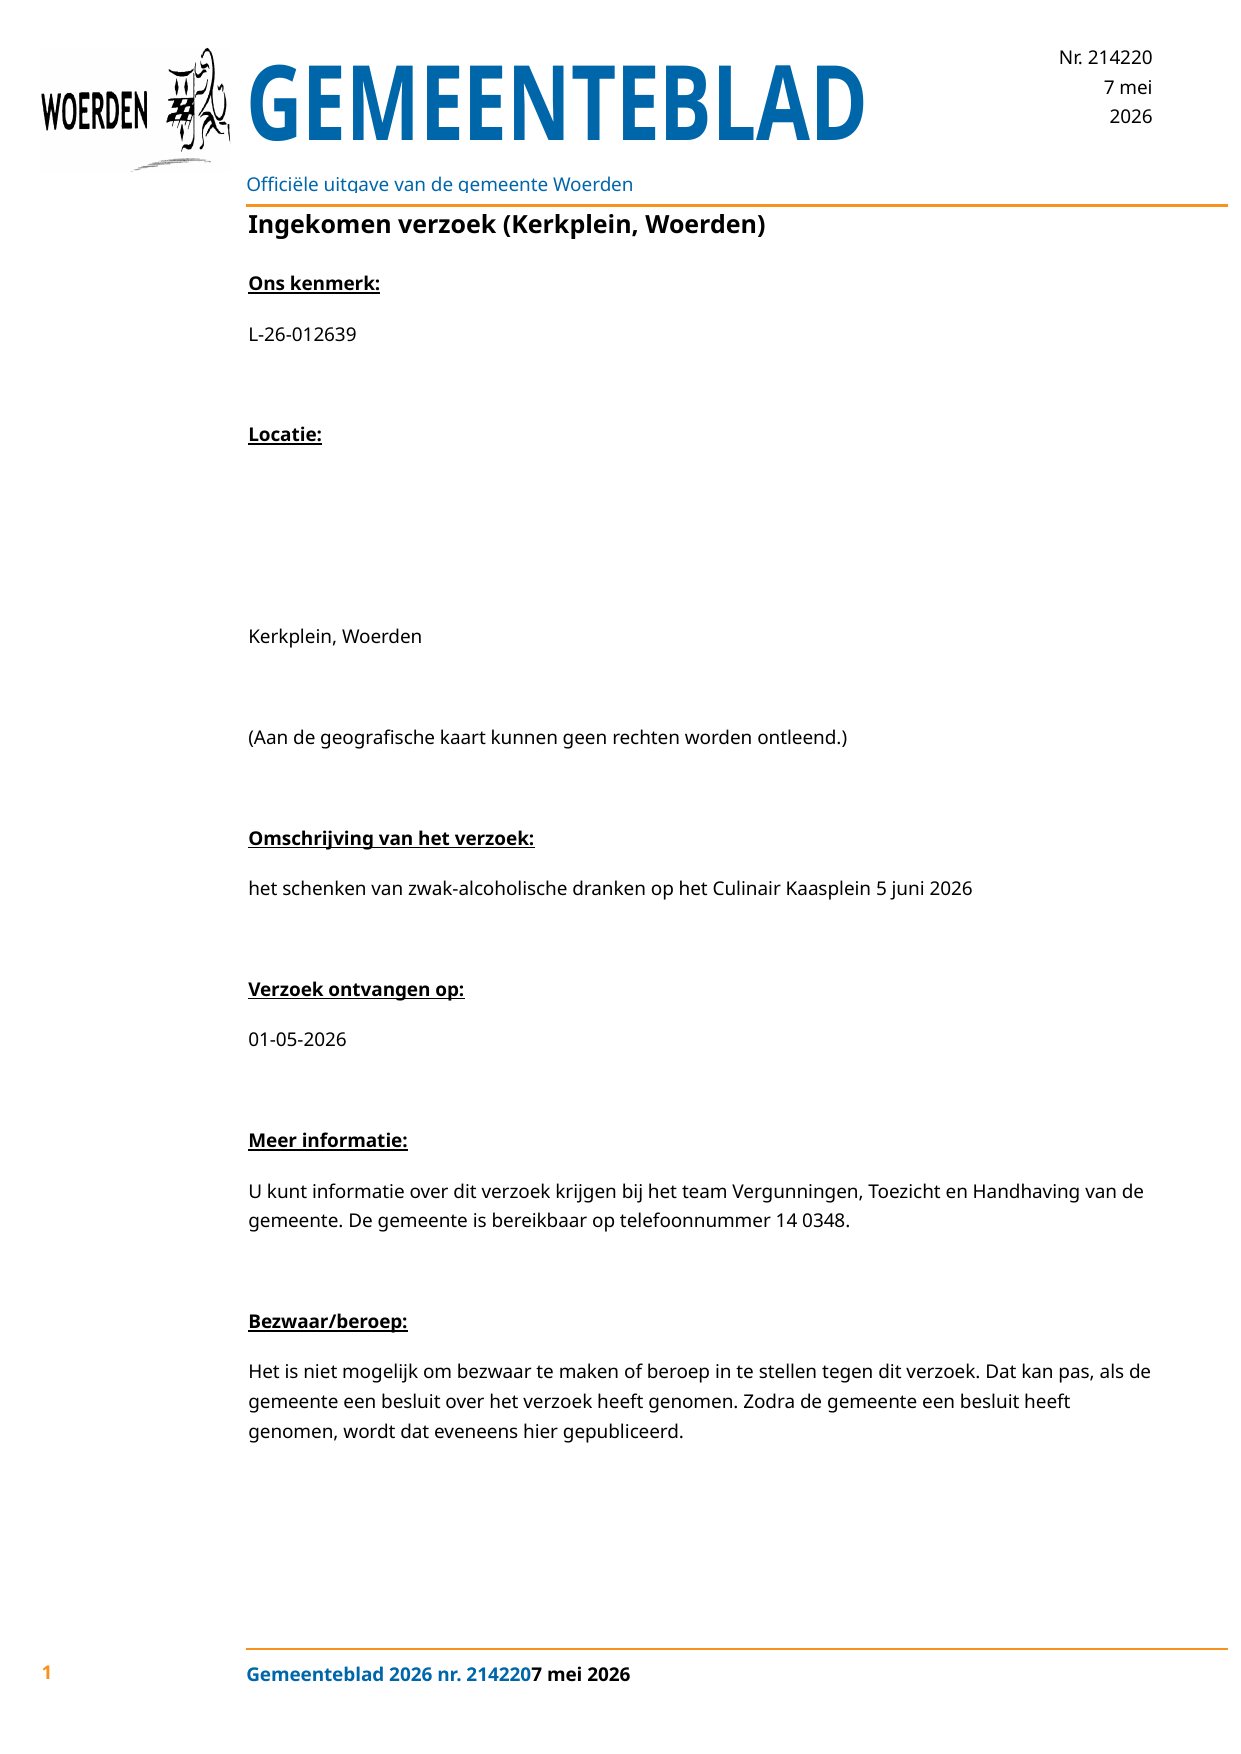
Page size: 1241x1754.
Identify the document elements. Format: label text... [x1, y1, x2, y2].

text Ingekomen verzoek (Kerkplein, Woerden) [248, 207, 1152, 241]
text Bezwaar/beroep: [248, 1308, 1152, 1334]
text Ons kenmerk: [248, 270, 1152, 296]
text Verzoek ontvangen op: [248, 976, 1152, 1002]
text (Aan de geografische kaart kunnen geen rechten worden ontleend.) [248, 724, 1152, 750]
text Het is niet mogelijk om bezwaar te maken of beroep in te stellen tegen dit verzoek. Dat kan pas, als de gemeente een besluit over het verzoek heeft genomen. Zodra de gemeente een besluit heeft genomen, wordt dat eveneens hier gepubliceerd. [248, 1359, 1152, 1443]
text U kunt informatie over dit verzoek krijgen bij het team Vergunningen, Toezicht en Handhaving van de gemeente. De gemeente is bereikbaar op telefoonnummer 14 0348. [248, 1178, 1152, 1233]
picture [41, 47, 231, 172]
text het schenken van zwak-alcoholische dranken op het Culinair Kaasplein 5 juni 2026 [248, 875, 1152, 901]
text L-26-012639 [248, 321, 1152, 346]
text Locatie: [248, 422, 1152, 447]
text 01-05-2026 [248, 1027, 1152, 1052]
text Meer informatie: [248, 1127, 1152, 1153]
text Kerkplein, Woerden [248, 623, 1152, 649]
text Omschrijving van het verzoek: [248, 825, 1152, 851]
